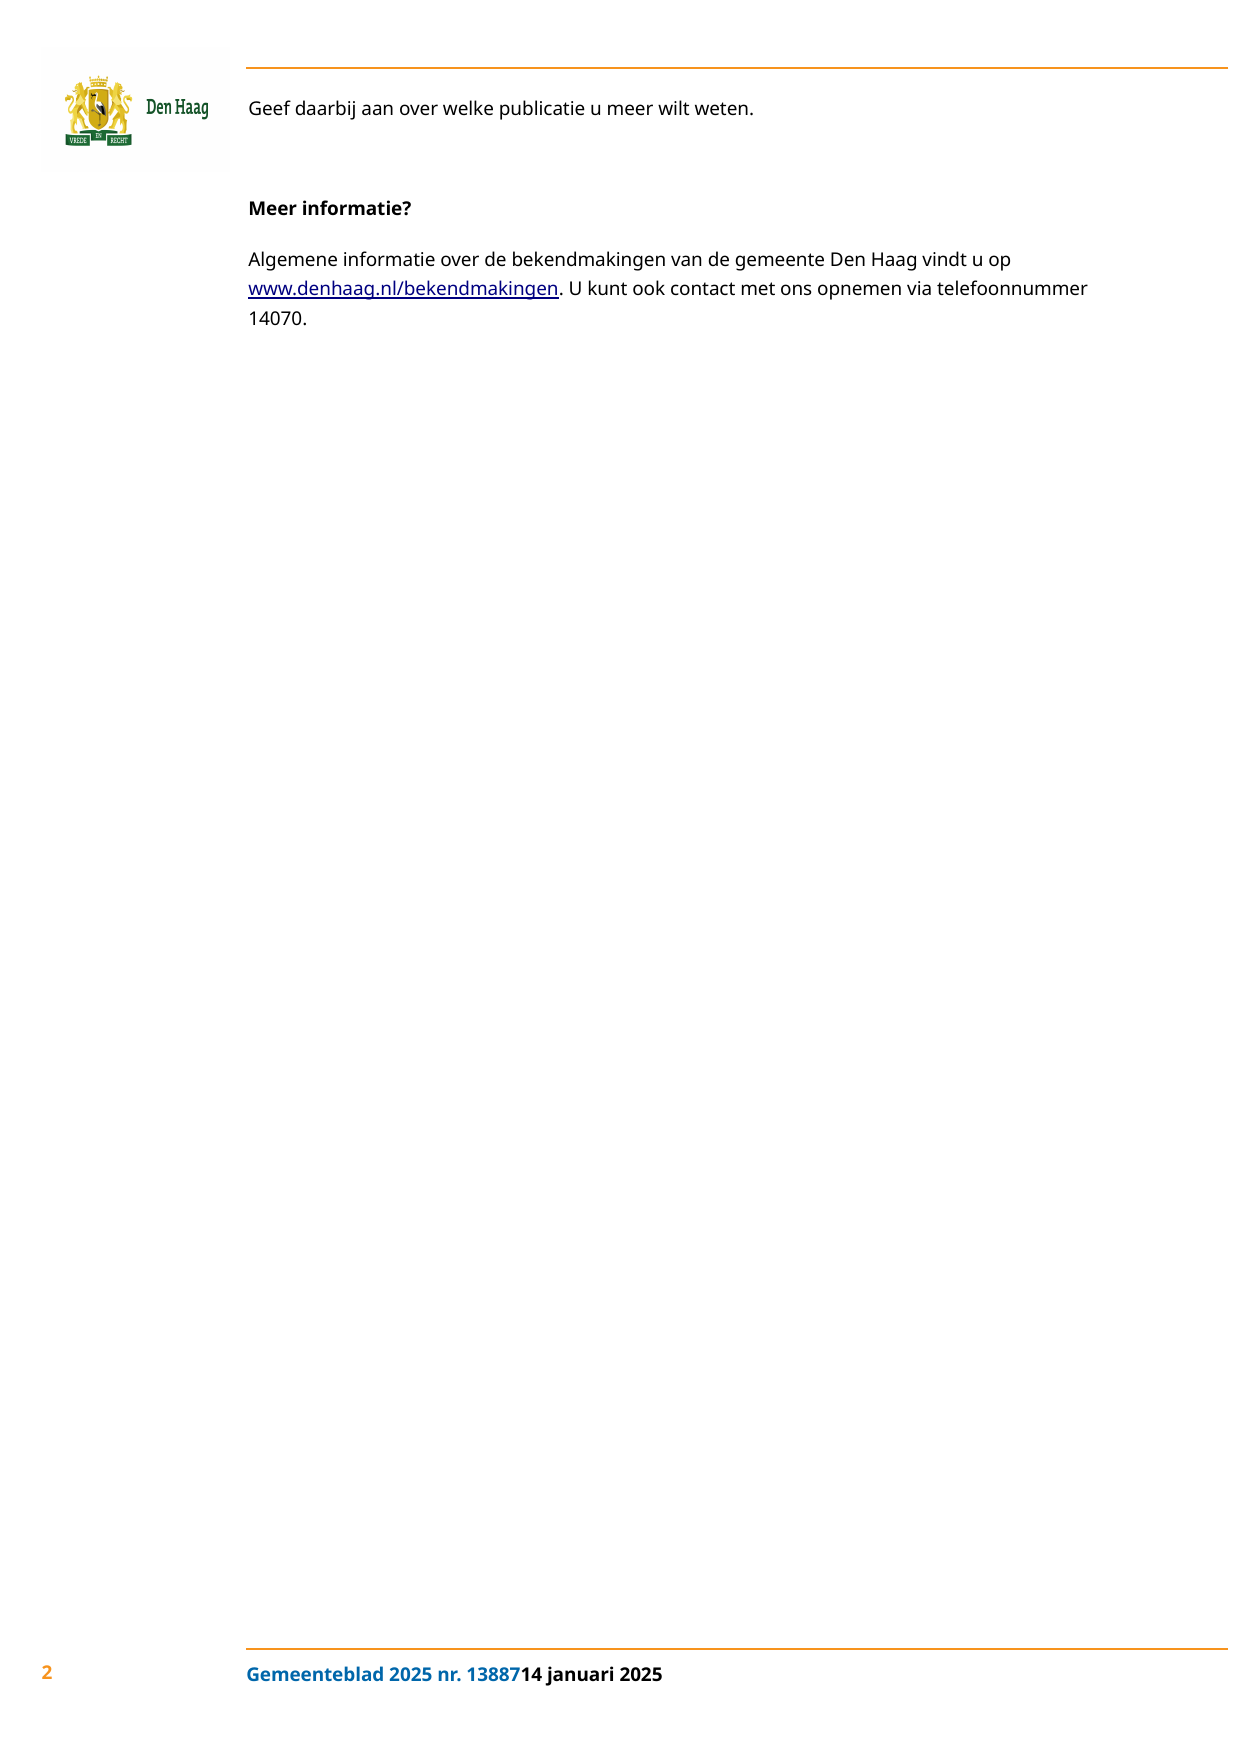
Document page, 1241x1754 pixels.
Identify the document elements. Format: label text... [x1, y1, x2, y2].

picture [41, 47, 231, 172]
text Geef daarbij aan over welke publicatie u meer wilt weten. [248, 95, 1152, 121]
text Meer informatie? [248, 196, 1152, 221]
text Algemene informatie over de bekendmakingen van de gemeente Den Haag vindt u op www.denhaag.nl/bekendmakingen. U kunt ook contact met ons opnemen via telefoonnummer 14070. [248, 246, 1152, 331]
